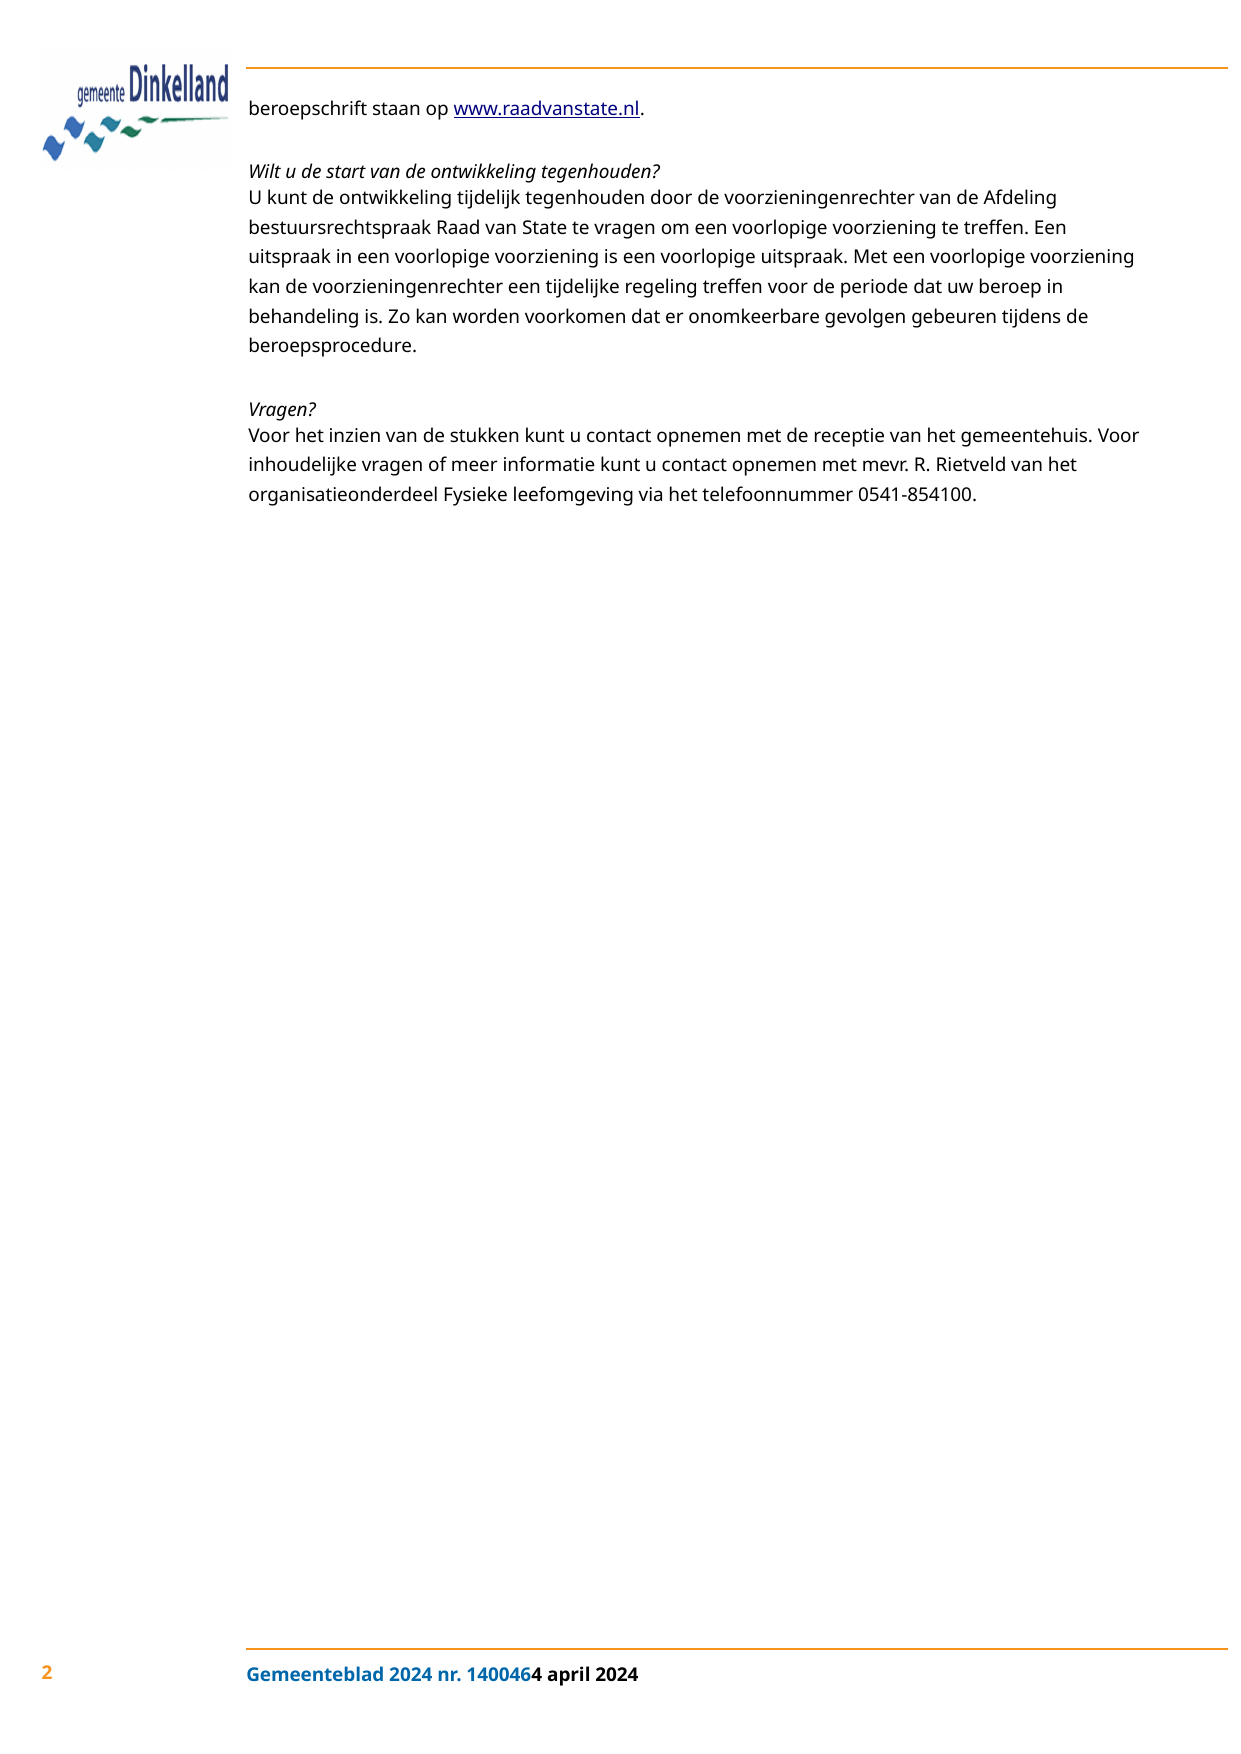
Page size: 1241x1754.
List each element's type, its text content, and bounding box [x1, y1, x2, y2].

text beroepschrift staan op www.raadvanstate.nl. [248, 95, 1152, 121]
text Voor het inzien van de stukken kunt u contact opnemen met de receptie van het gemeentehuis. Voor inhoudelijke vragen of meer informatie kunt u contact opnemen met mevr. R. Rietveld van het organisatieonderdeel Fysieke leefomgeving via het telefoonnummer 0541-854100. [248, 422, 1152, 507]
text U kunt de ontwikkeling tijdelijk tegenhouden door de voorzieningenrechter van de Afdeling bestuursrechtspraak Raad van State te vragen om een voorlopige voorziening te treffen. Een uitspraak in een voorlopige voorziening is een voorlopige uitspraak. Met een voorlopige voorziening kan de voorzieningenrechter een tijdelijke regeling treffen voor de periode dat uw beroep in behandeling is. Zo kan worden voorkomen dat er onomkeerbare gevolgen gebeuren tijdens de beroepsprocedure. [248, 184, 1152, 358]
text Wilt u de start van de ontwikkeling tegenhouden? [248, 159, 1152, 184]
picture [41, 47, 231, 172]
text Vragen? [248, 396, 1152, 422]
